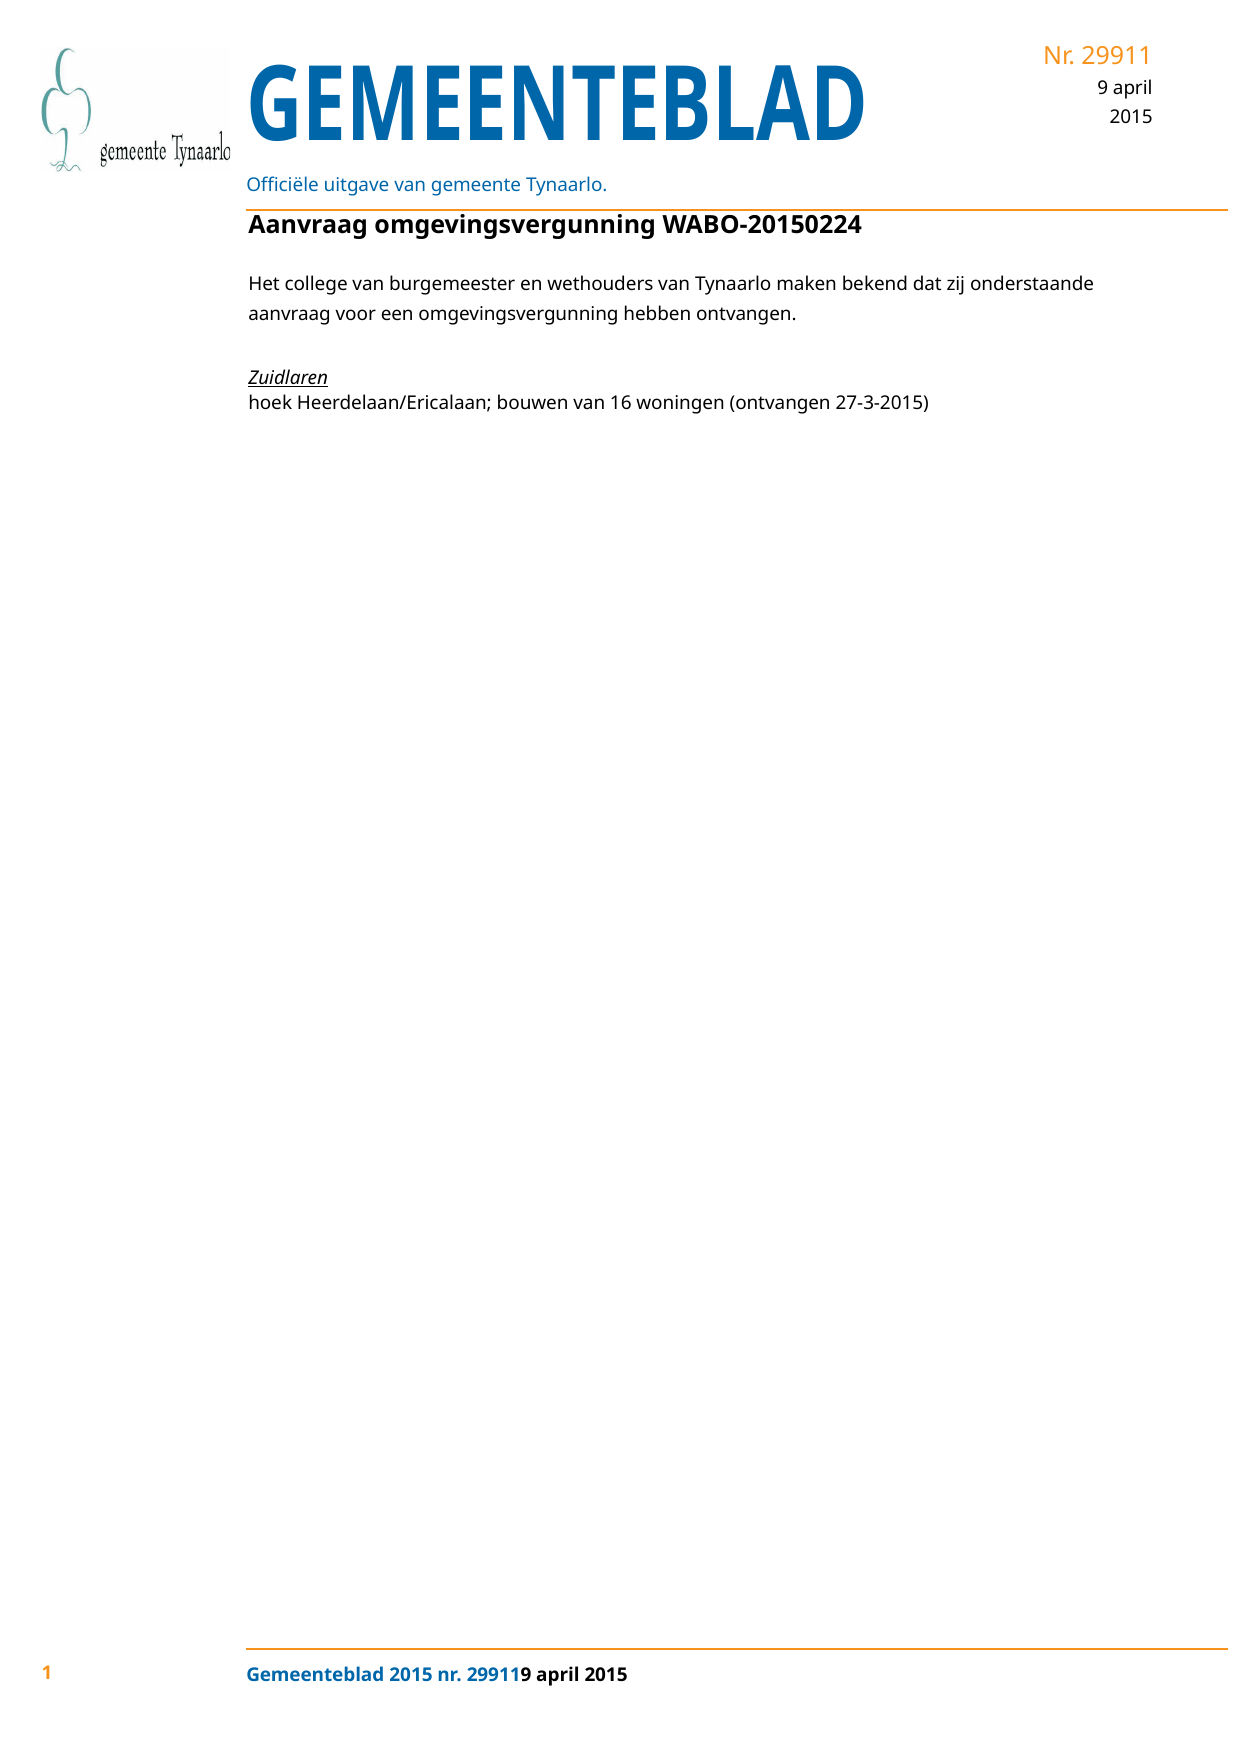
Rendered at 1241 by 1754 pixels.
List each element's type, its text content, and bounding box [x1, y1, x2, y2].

text hoek Heerdelaan/Ericalaan; bouwen van 16 woningen (ontvangen 27-3-2015) [248, 389, 1152, 415]
text Zuidlaren [248, 364, 1152, 389]
text Aanvraag omgevingsvergunning WABO-20150224 [248, 211, 1152, 241]
picture [41, 47, 231, 172]
text Het college van burgemeester en wethouders van Tynaarlo maken bekend dat zij onderstaande aanvraag voor een omgevingsvergunning hebben ontvangen. [248, 270, 1152, 326]
